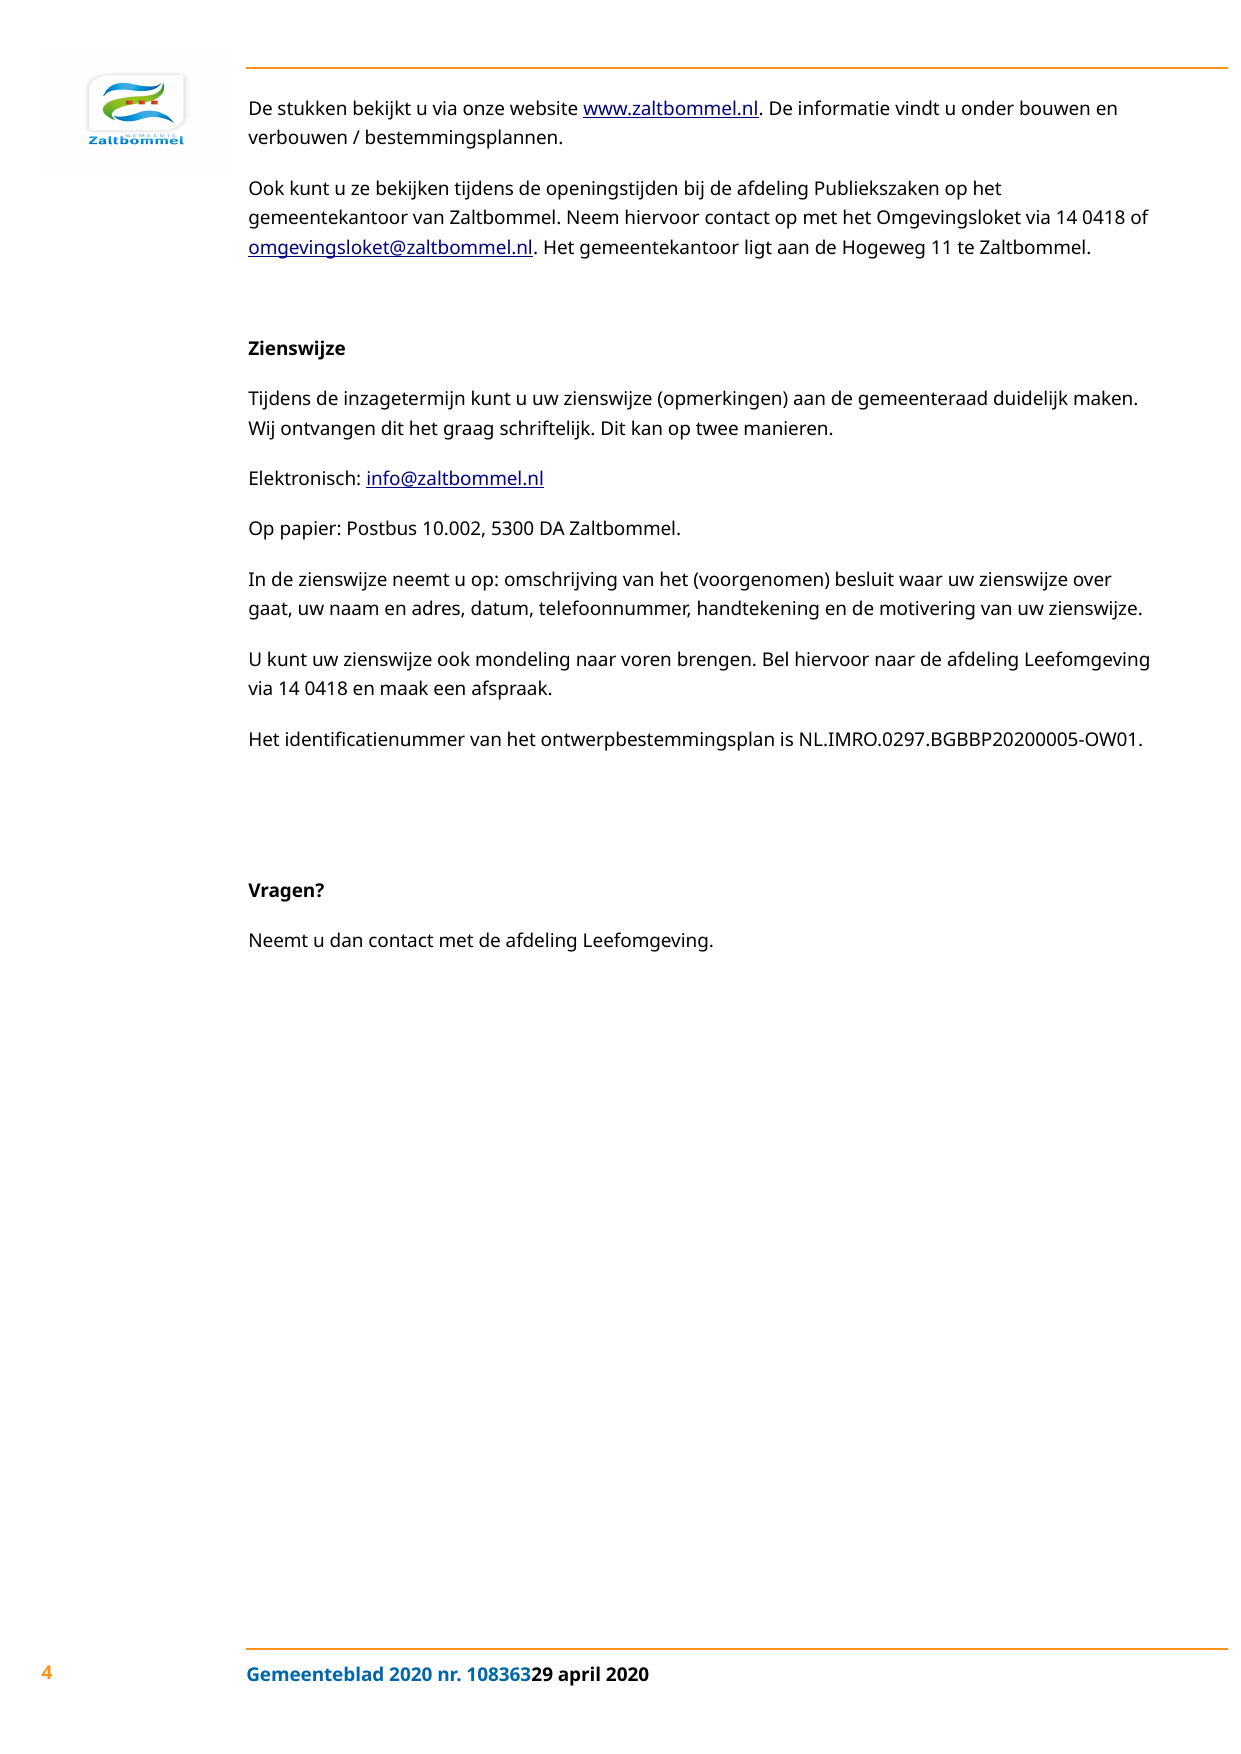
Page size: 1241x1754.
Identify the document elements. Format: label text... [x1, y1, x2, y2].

text Ook kunt u ze bekijken tijdens de openingstijden bij de afdeling Publiekszaken op het gemeentekantoor van Zaltbommel. Neem hiervoor contact op met het Omgevingsloket via 14 0418 of omgevingsloket@zaltbommel.nl. Het gemeentekantoor ligt aan de Hogeweg 11 te Zaltbommel. [248, 175, 1152, 260]
text Zienswijze [248, 335, 1152, 361]
picture [41, 47, 231, 172]
text De stukken bekijkt u via onze website www.zaltbommel.nl. De informatie vindt u onder bouwen en verbouwen / bestemmingsplannen. [248, 95, 1152, 150]
text Het identificatienummer van het ontwerpbestemmingsplan is NL.IMRO.0297.BGBBP20200005-OW01. [248, 726, 1152, 752]
text Vragen? [248, 877, 1152, 903]
text Neemt u dan contact met de afdeling Leefomgeving. [248, 928, 1152, 953]
text Elektronisch: info@zaltbommel.nl [248, 465, 1152, 491]
text Op papier: Postbus 10.002, 5300 DA Zaltbommel. [248, 516, 1152, 541]
text In de zienswijze neemt u op: omschrijving van het (voorgenomen) besluit waar uw zienswijze over gaat, uw naam en adres, datum, telefoonnummer, handtekening en de motivering van uw zienswijze. [248, 566, 1152, 621]
text Tijdens de inzagetermijn kunt u uw zienswijze (opmerkingen) aan de gemeenteraad duidelijk maken. Wij ontvangen dit het graag schriftelijk. Dit kan op twee manieren. [248, 385, 1152, 441]
text U kunt uw zienswijze ook mondeling naar voren brengen. Bel hiervoor naar de afdeling Leefomgeving via 14 0418 en maak een afspraak. [248, 646, 1152, 701]
